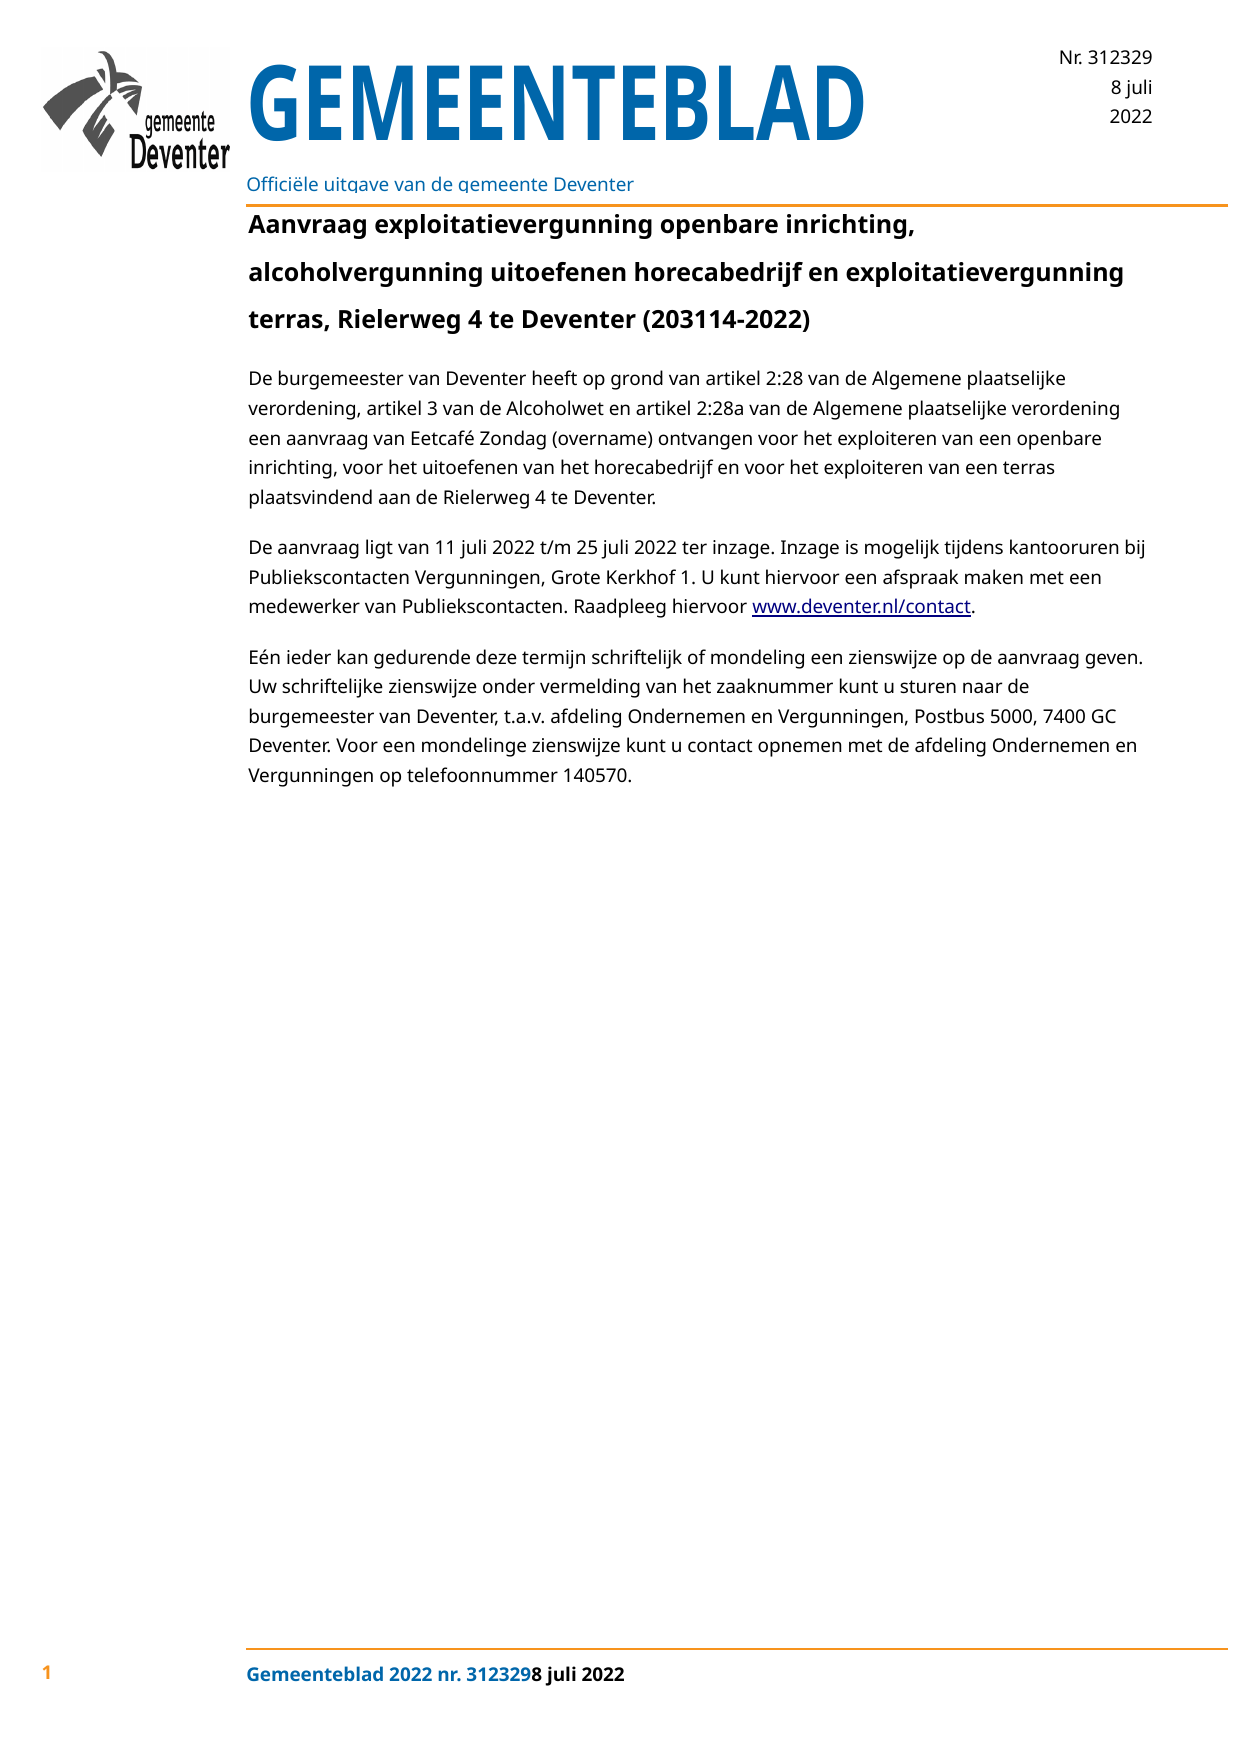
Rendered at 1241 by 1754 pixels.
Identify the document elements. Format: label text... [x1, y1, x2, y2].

text Aanvraag exploitatievergunning openbare inrichting, alcoholvergunning uitoefenen horecabedrijf en exploitatievergunning terras, Rielerweg 4 te Deventer (203114-2022) [248, 207, 1152, 336]
text Eén ieder kan gedurende deze termijn schriftelijk of mondeling een zienswijze op de aanvraag geven. Uw schriftelijke zienswijze onder vermelding van het zaaknummer kunt u sturen naar de burgemeester van Deventer, t.a.v. afdeling Ondernemen en Vergunningen, Postbus 5000, 7400 GC Deventer. Voor een mondelinge zienswijze kunt u contact opnemen met de afdeling Ondernemen en Vergunningen op telefoonnummer 140570. [248, 644, 1152, 788]
text De aanvraag ligt van 11 juli 2022 t/m 25 juli 2022 ter inzage. Inzage is mogelijk tijdens kantooruren bij Publiekscontacten Vergunningen, Grote Kerkhof 1. U kunt hiervoor een afspraak maken met een medewerker van Publiekscontacten. Raadpleeg hiervoor www.deventer.nl/contact. [248, 534, 1152, 619]
text De burgemeester van Deventer heeft op grond van artikel 2:28 van de Algemene plaatselijke verordening, artikel 3 van de Alcoholwet en artikel 2:28a van de Algemene plaatselijke verordening een aanvraag van Eetcafé Zondag (overname) ontvangen voor het exploiteren van een openbare inrichting, voor het uitoefenen van het horecabedrijf en voor het exploiteren van een terras plaatsvindend aan de Rielerweg 4 te Deventer. [248, 366, 1152, 509]
picture [41, 47, 231, 172]
